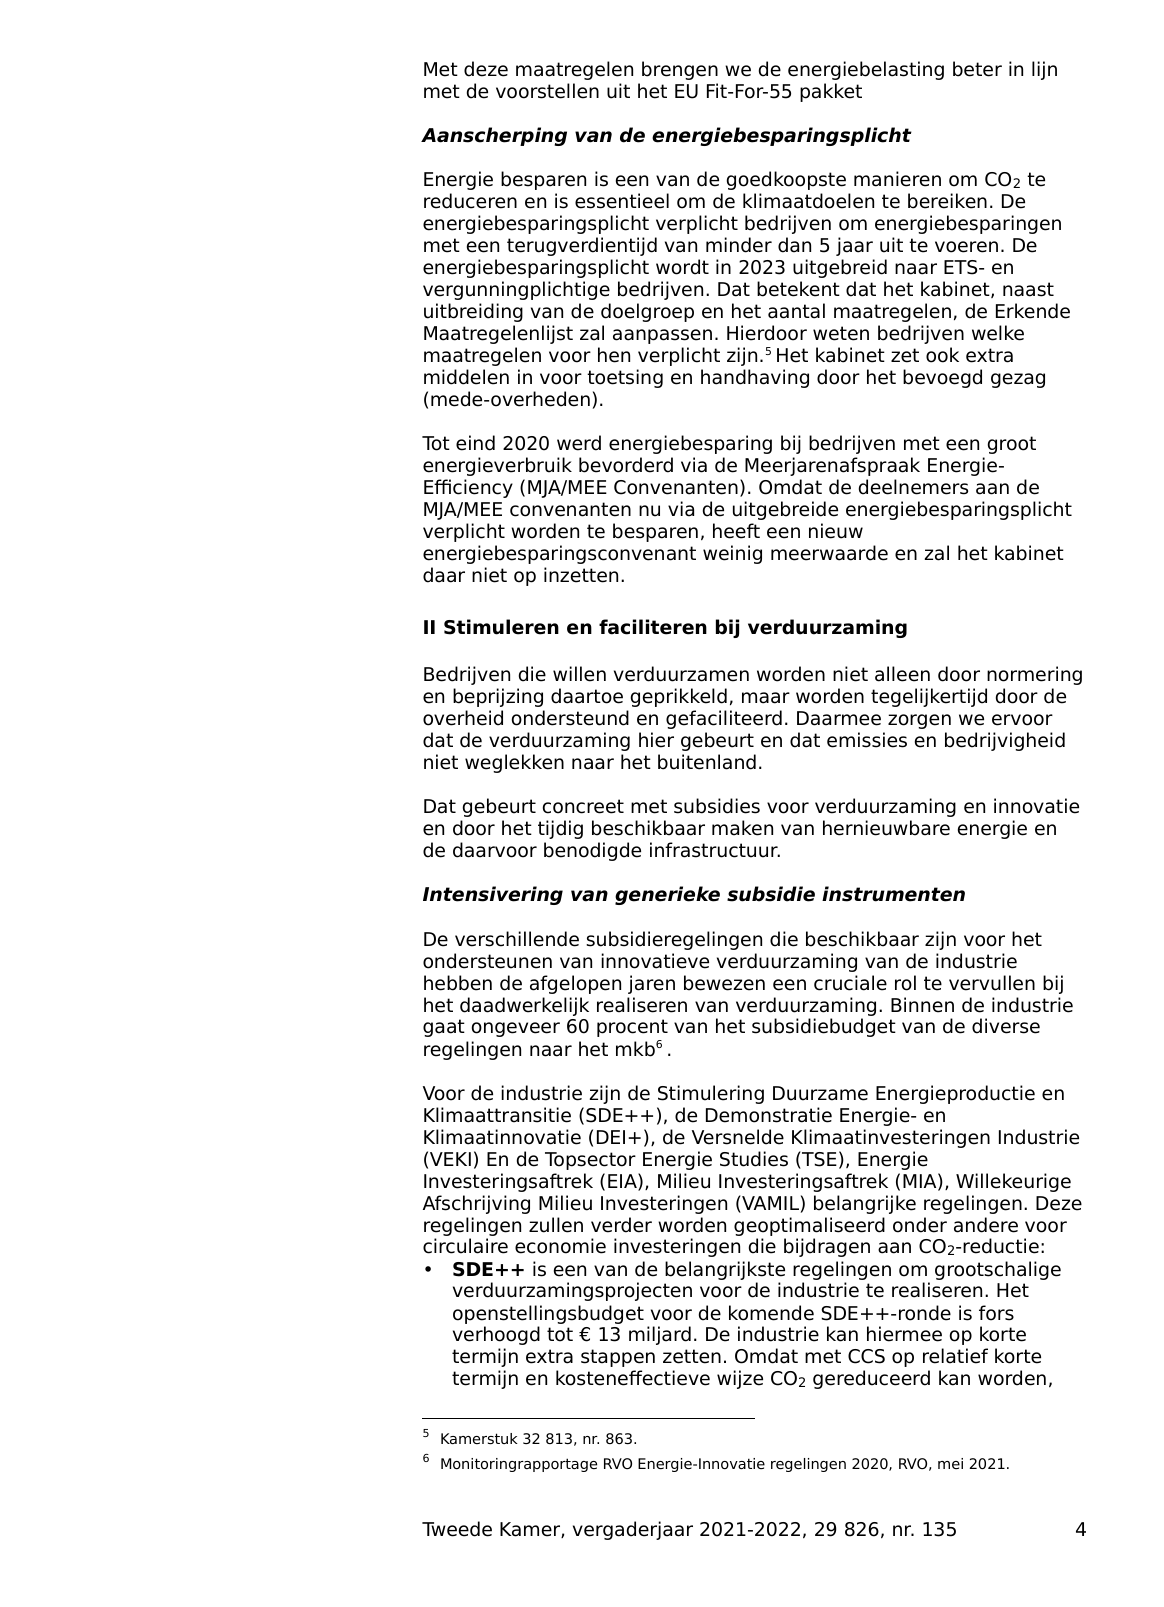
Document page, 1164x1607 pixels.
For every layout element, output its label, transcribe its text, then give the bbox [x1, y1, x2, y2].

text • SDE++ is een van de belangrijkste regelingen om grootschalige verduurzamingsprojecten voor de industrie te realiseren. Het openstellingsbudget voor de komende SDE++-ronde is fors verhoogd tot € 13 miljard. De industrie kan hiermee op korte termijn extra stappen zetten. Omdat met CCS op relatief korte termijn en kosteneffectieve wijze CO2 gereduceerd kan worden, [422, 1258, 1087, 1390]
subtitle Intensivering van generieke subsidie instrumenten [422, 884, 1087, 906]
text De verschillende subsidieregelingen die beschikbaar zijn voor het ondersteunen van innovatieve verduurzaming van de industrie hebben de afgelopen jaren bewezen een cruciale rol te vervullen bij het daadwerkelijk realiseren van verduurzaming. Binnen de industrie gaat ongeveer 60 procent van het subsidiebudget van de diverse regelingen naar het mkb. [422, 928, 1087, 1060]
text Kamerstuk 32 813, nr. 863. [422, 1427, 1087, 1449]
subtitle II Stimuleren en faciliteren bij verduurzaming [422, 617, 1087, 639]
text Dat gebeurt concreet met subsidies voor verduurzaming en innovatie en door het tijdig beschikbaar maken van hernieuwbare energie en de daarvoor benodigde infrastructuur. [422, 796, 1087, 862]
text Monitoringrapportage RVO Energie-Innovatie regelingen 2020, RVO, mei 2021. [422, 1452, 1087, 1474]
text Tot eind 2020 werd energiebesparing bij bedrijven met een groot energieverbruik bevorderd via de Meerjarenafspraak Energie-Efficiency (MJA/MEE Convenanten). Omdat de deelnemers aan de MJA/MEE convenanten nu via de uitgebreide energiebesparingsplicht verplicht worden te besparen, heeft een nieuw energiebesparingsconvenant weinig meerwaarde en zal het kabinet daar niet op inzetten. [422, 433, 1087, 587]
text Energie besparen is een van de goedkoopste manieren om CO2 te reduceren en is essentieel om de klimaatdoelen te bereiken. De energiebesparingsplicht verplicht bedrijven om energiebesparingen met een terugverdientijd van minder dan 5 jaar uit te voeren. De energiebesparingsplicht wordt in 2023 uitgebreid naar ETS- en vergunningplichtige bedrijven. Dat betekent dat het kabinet, naast uitbreiding van de doelgroep en het aantal maatregelen, de Erkende Maatregelenlijst zal aanpassen. Hierdoor weten bedrijven welke maatregelen voor hen verplicht zijn.Het kabinet zet ook extra middelen in voor toetsing en handhaving door het bevoegd gezag (mede-overheden). [422, 169, 1087, 411]
text Bedrijven die willen verduurzamen worden niet alleen door normering en beprijzing daartoe geprikkeld, maar worden tegelijkertijd door de overheid ondersteund en gefaciliteerd. Daarmee zorgen we ervoor dat de verduurzaming hier gebeurt en dat emissies en bedrijvigheid niet weglekken naar het buitenland. [422, 664, 1087, 774]
text Voor de industrie zijn de Stimulering Duurzame Energieproductie en Klimaattransitie (SDE++), de Demonstratie Energie- en Klimaatinnovatie (DEI+), de Versnelde Klimaatinvesteringen Industrie (VEKI) En de Topsector Energie Studies (TSE), Energie Investeringsaftrek (EIA), Milieu Investeringsaftrek (MIA), Willekeurige Afschrijving Milieu Investeringen (VAMIL) belangrijke regelingen. Deze regelingen zullen verder worden geoptimaliseerd onder andere voor circulaire economie investeringen die bijdragen aan CO2-reductie: [422, 1083, 1087, 1258]
subtitle Aanscherping van de energiebesparingsplicht [422, 125, 1087, 147]
text Met deze maatregelen brengen we de energiebelasting beter in lijn met de voorstellen uit het EU Fit-For-55 pakket [422, 59, 1087, 103]
